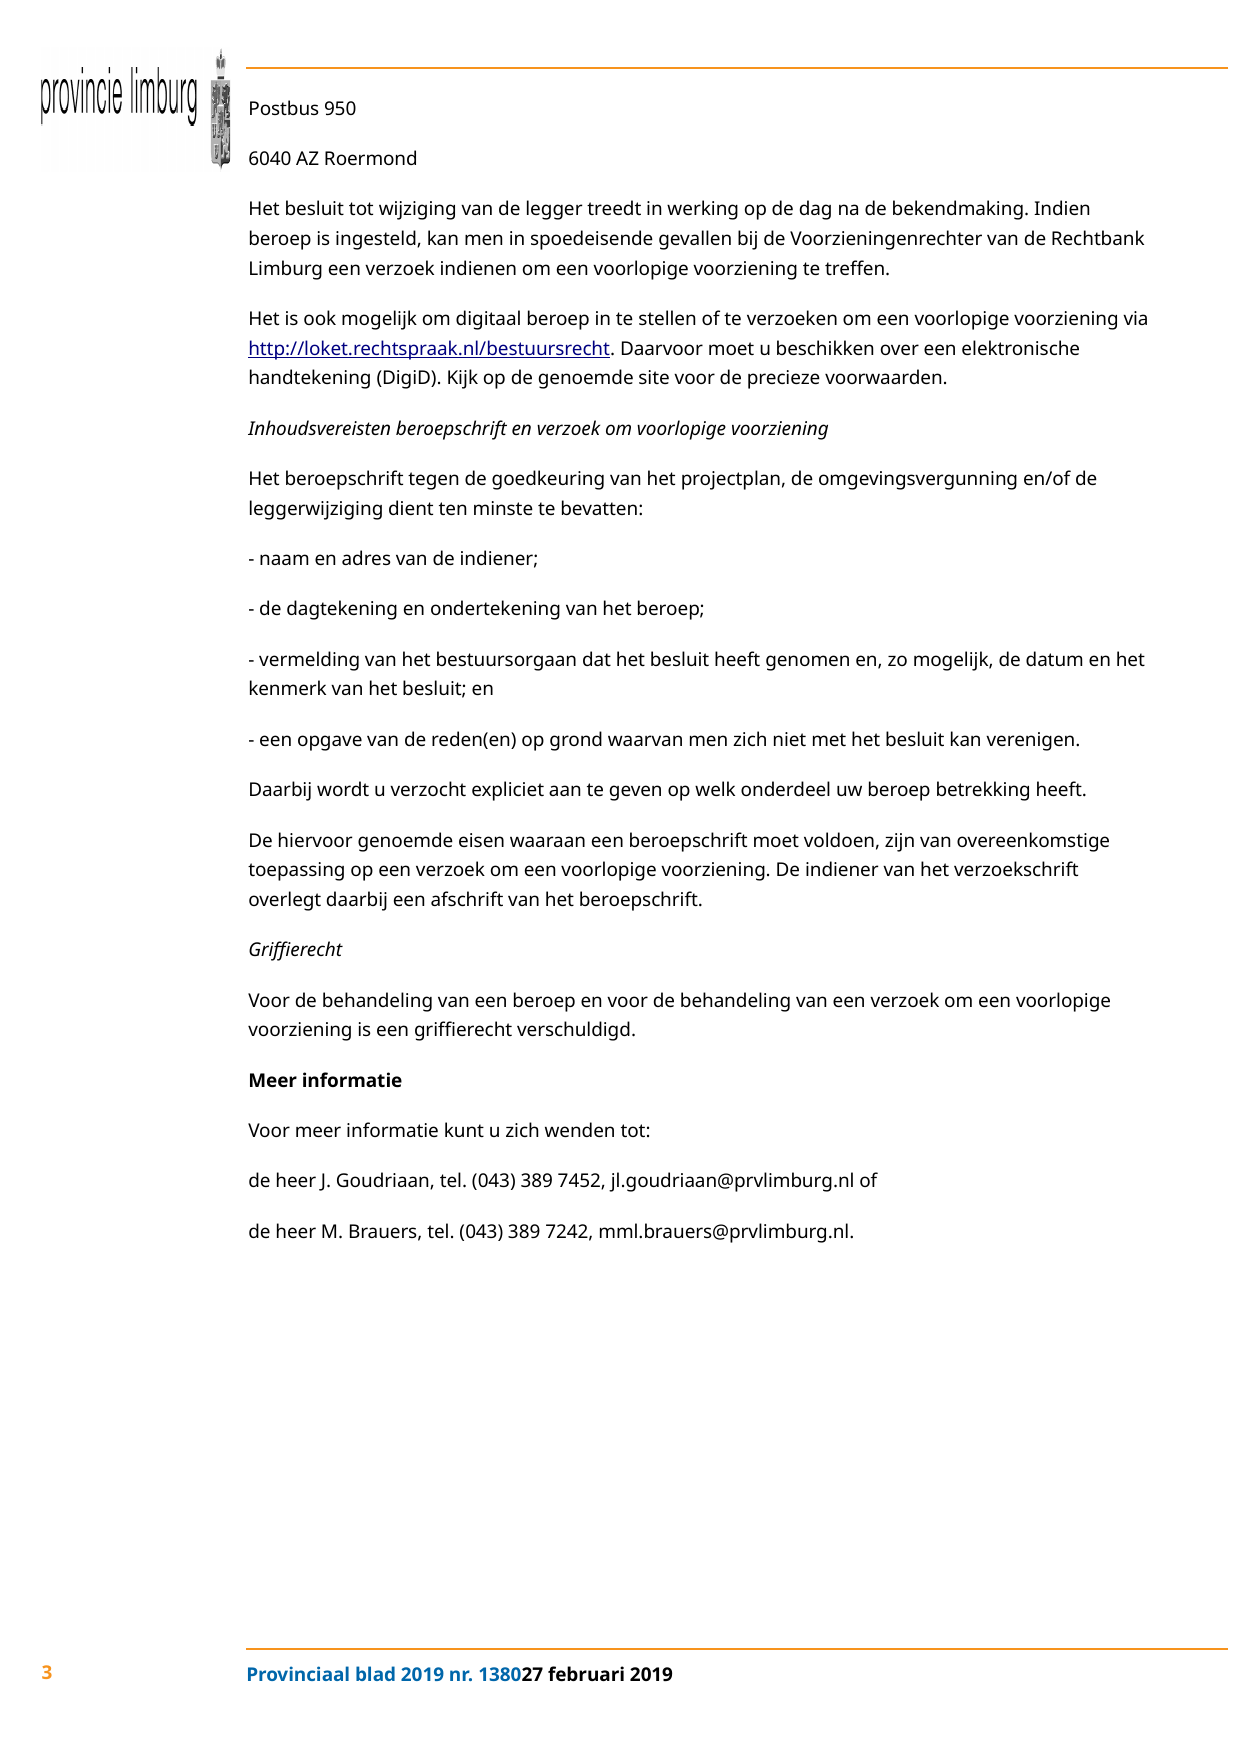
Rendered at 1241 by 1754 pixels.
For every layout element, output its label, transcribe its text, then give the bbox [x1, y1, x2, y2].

text De hiervoor genoemde eisen waaraan een beroepschrift moet voldoen, zijn van overeenkomstige toepassing op een verzoek om een voorlopige voorziening. De indiener van het verzoekschrift overlegt daarbij een afschrift van het beroepschrift. [248, 827, 1152, 912]
text Het is ook mogelijk om digitaal beroep in te stellen of te verzoeken om een voorlopige voorziening via http://loket.rechtspraak.nl/bestuursrecht. Daarvoor moet u beschikken over een elektronische handtekening (DigiD). Kijk op de genoemde site voor de precieze voorwaarden. [248, 305, 1152, 390]
text - de dagtekening en ondertekening van het beroep; [248, 596, 1152, 621]
text - vermelding van het bestuursorgaan dat het besluit heeft genomen en, zo mogelijk, de datum en het kenmerk van het besluit; en [248, 646, 1152, 701]
text Het beroepschrift tegen de goedkeuring van het projectplan, de omgevingsvergunning en/of de leggerwijziging dient ten minste te bevatten: [248, 465, 1152, 521]
text - een opgave van de reden(en) op grond waarvan men zich niet met het besluit kan verenigen. [248, 726, 1152, 752]
text Meer informatie [248, 1067, 1152, 1093]
text Inhoudsvereisten beroepschrift en verzoek om voorlopige voorziening [248, 415, 1152, 441]
text Voor de behandeling van een beroep en voor de behandeling van een verzoek om een voorlopige voorziening is een griffierecht verschuldigd. [248, 987, 1152, 1042]
text 6040 AZ Roermond [248, 145, 1152, 171]
text Het besluit tot wijziging van de legger treedt in werking op de dag na de bekendmaking. Indien beroep is ingesteld, kan men in spoedeisende gevallen bij de Voorzieningenrechter van de Rechtbank Limburg een verzoek indienen om een voorlopige voorziening te treffen. [248, 196, 1152, 281]
text Griffierecht [248, 936, 1152, 962]
text Daarbij wordt u verzocht expliciet aan te geven op welk onderdeel uw beroep betrekking heeft. [248, 776, 1152, 802]
text de heer M. Brauers, tel. (043) 389 7242, mml.brauers@prvlimburg.nl. [248, 1218, 1152, 1244]
text Postbus 950 [248, 95, 1152, 121]
picture [41, 47, 231, 172]
text de heer J. Goudriaan, tel. (043) 389 7452, jl.goudriaan@prvlimburg.nl of [248, 1168, 1152, 1193]
text - naam en adres van de indiener; [248, 545, 1152, 571]
text Voor meer informatie kunt u zich wenden tot: [248, 1117, 1152, 1143]
